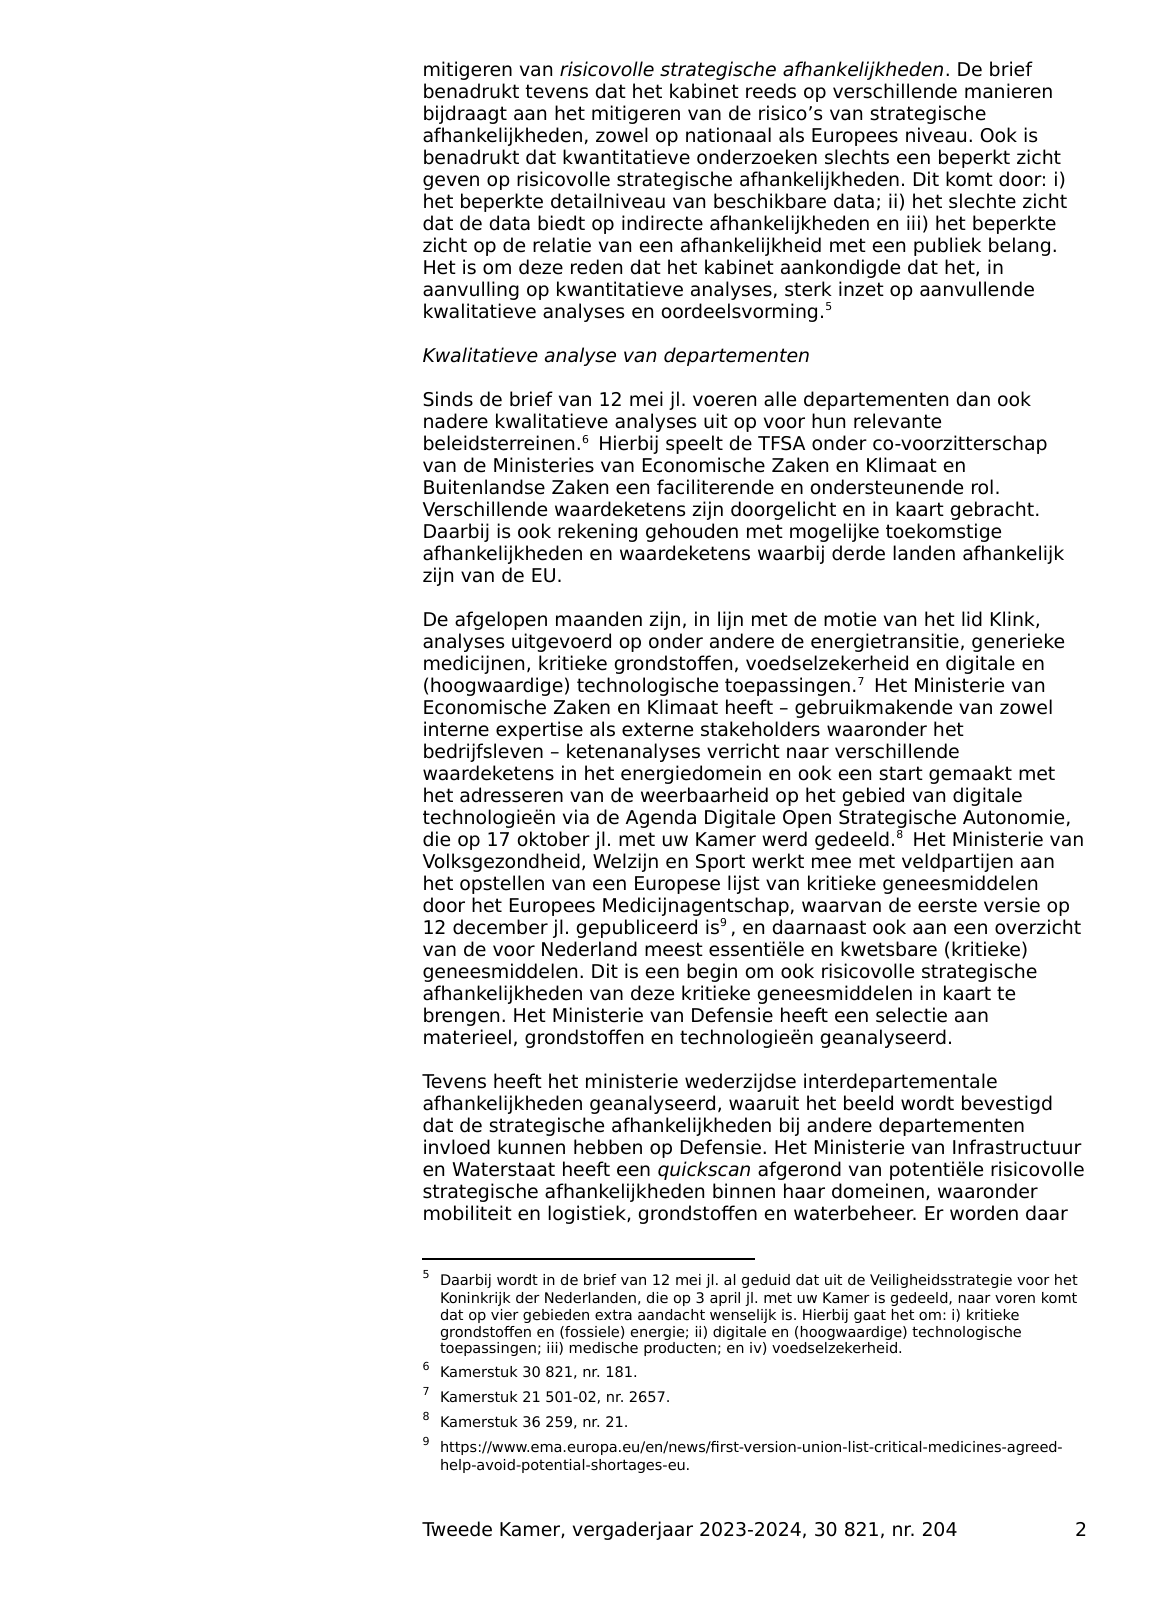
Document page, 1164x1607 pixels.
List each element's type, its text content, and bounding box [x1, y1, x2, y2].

text Sinds de brief van 12 mei jl. voeren alle departementen dan ook nadere kwalitatieve analyses uit op voor hun relevante beleidsterreinen. Hierbij speelt de TFSA onder co-voorzitterschap van de Ministeries van Economische Zaken en Klimaat en Buitenlandse Zaken een faciliterende en ondersteunende rol. Verschillende waardeketens zijn doorgelicht en in kaart gebracht. Daarbij is ook rekening gehouden met mogelijke toekomstige afhankelijkheden en waardeketens waarbij derde landen afhankelijk zijn van de EU. [422, 389, 1087, 587]
text mitigeren van risicovolle strategische afhankelijkheden. De brief benadrukt tevens dat het kabinet reeds op verschillende manieren bijdraagt aan het mitigeren van de risico’s van strategische afhankelijkheden, zowel op nationaal als Europees niveau. Ook is benadrukt dat kwantitatieve onderzoeken slechts een beperkt zicht geven op risicovolle strategische afhankelijkheden. Dit komt door: i) het beperkte detailniveau van beschikbare data; ii) het slechte zicht dat de data biedt op indirecte afhankelijkheden en iii) het beperkte zicht op de relatie van een afhankelijkheid met een publiek belang. Het is om deze reden dat het kabinet aankondigde dat het, in aanvulling op kwantitatieve analyses, sterk inzet op aanvullende kwalitatieve analyses en oordeelsvorming. [422, 59, 1087, 323]
text Tevens heeft het ministerie wederzijdse interdepartementale afhankelijkheden geanalyseerd, waaruit het beeld wordt bevestigd dat de strategische afhankelijkheden bij andere departementen invloed kunnen hebben op Defensie. Het Ministerie van Infrastructuur en Waterstaat heeft een quickscan afgerond van potentiële risicovolle strategische afhankelijkheden binnen haar domeinen, waaronder mobiliteit en logistiek, grondstoffen en waterbeheer. Er worden daar [422, 1071, 1087, 1225]
text Kamerstuk 21 501-02, nr. 2657. [422, 1385, 1087, 1407]
subtitle Kwalitatieve analyse van departementen [422, 345, 1087, 367]
text De afgelopen maanden zijn, in lijn met de motie van het lid Klink, analyses uitgevoerd op onder andere de energietransitie, generieke medicijnen, kritieke grondstoffen, voedselzekerheid en digitale en (hoogwaardige) technologische toepassingen. Het Ministerie van Economische Zaken en Klimaat heeft – gebruikmakende van zowel interne expertise als externe stakeholders waaronder het bedrijfsleven – ketenanalyses verricht naar verschillende waardeketens in het energiedomein en ook een start gemaakt met het adresseren van de weerbaarheid op het gebied van digitale technologieën via de Agenda Digitale Open Strategische Autonomie, die op 17 oktober jl. met uw Kamer werd gedeeld. Het Ministerie van Volksgezondheid, Welzijn en Sport werkt mee met veldpartijen aan het opstellen van een Europese lijst van kritieke geneesmiddelen door het Europees Medicijnagentschap, waarvan de eerste versie op 12 december jl. gepubliceerd is, en daarnaast ook aan een overzicht van de voor Nederland meest essentiële en kwetsbare (kritieke) geneesmiddelen. Dit is een begin om ook risicovolle strategische afhankelijkheden van deze kritieke geneesmiddelen in kaart te brengen. Het Ministerie van Defensie heeft een selectie aan materieel, grondstoffen en technologieën geanalyseerd. [422, 609, 1087, 1049]
text Kamerstuk 30 821, nr. 181. [422, 1360, 1087, 1382]
text Daarbij wordt in de brief van 12 mei jl. al geduid dat uit de Veiligheidsstrategie voor het Koninkrijk der Nederlanden, die op 3 april jl. met uw Kamer is gedeeld, naar voren komt dat op vier gebieden extra aandacht wenselijk is. Hierbij gaat het om: i) kritieke grondstoffen en (fossiele) energie; ii) digitale en (hoogwaardige) technologische toepassingen; iii) medische producten; en iv) voedselzekerheid. [422, 1268, 1087, 1357]
text Kamerstuk 36 259, nr. 21. [422, 1410, 1087, 1432]
text https://www.ema.europa.eu/en/news/first-version-union-list-critical-medicines-agreed-help-avoid-potential-shortages-eu. [422, 1435, 1087, 1474]
